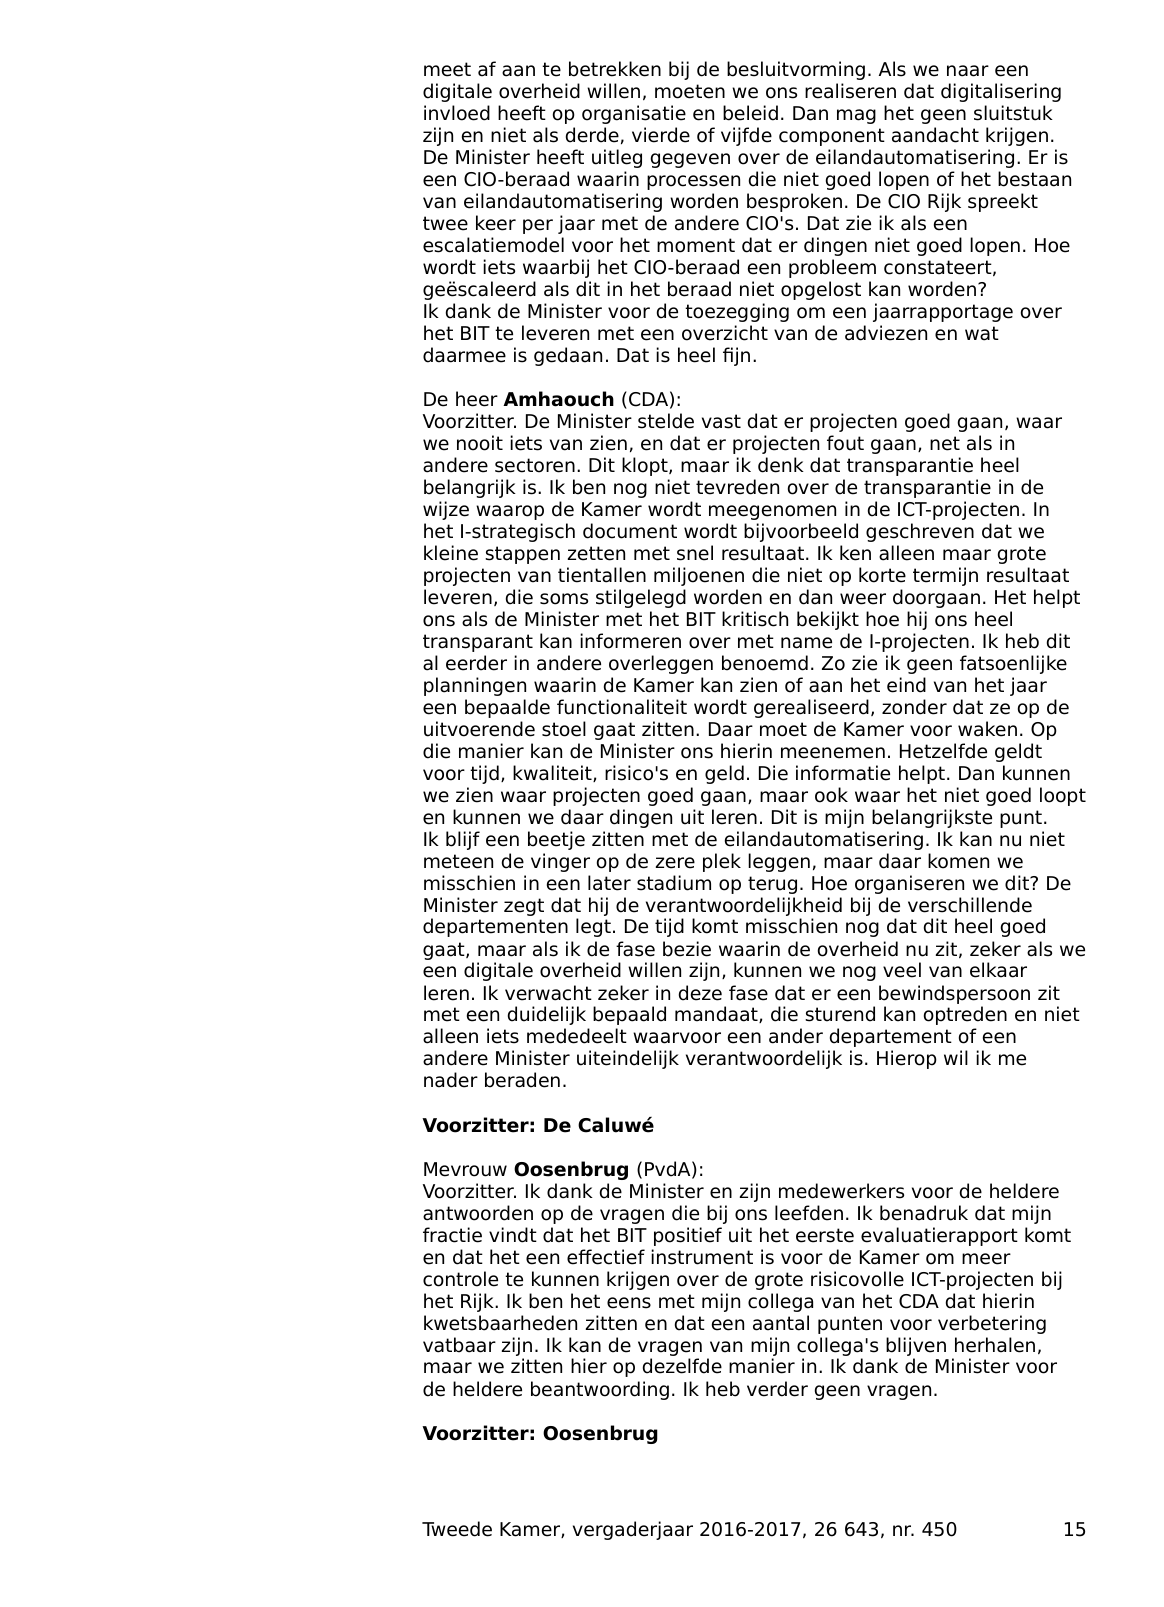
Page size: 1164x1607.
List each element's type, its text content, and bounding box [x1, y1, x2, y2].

text Mevrouw Oosenbrug (PvdA): [422, 1159, 1087, 1181]
text Voorzitter. Ik dank de Minister en zijn medewerkers voor de heldere antwoorden op de vragen die bij ons leefden. Ik benadruk dat mijn fractie vindt dat het BIT positief uit het eerste evaluatierapport komt en dat het een effectief instrument is voor de Kamer om meer controle te kunnen krijgen over de grote risicovolle ICT-projecten bij het Rijk. Ik ben het eens met mijn collega van het CDA dat hierin kwetsbaarheden zitten en dat een aantal punten voor verbetering vatbaar zijn. Ik kan de vragen van mijn collega's blijven herhalen, maar we zitten hier op dezelfde manier in. Ik dank de Minister voor de heldere beantwoording. Ik heb verder geen vragen. [422, 1181, 1087, 1400]
text Voorzitter: Oosenbrug [422, 1423, 1087, 1444]
text Ik blijf een beetje zitten met de eilandautomatisering. Ik kan nu niet meteen de vinger op de zere plek leggen, maar daar komen we misschien in een later stadium op terug. Hoe organiseren we dit? De Minister zegt dat hij de verantwoordelijkheid bij de verschillende departementen legt. De tijd komt misschien nog dat dit heel goed gaat, maar als ik de fase bezie waarin de overheid nu zit, zeker als we een digitale overheid willen zijn, kunnen we nog veel van elkaar leren. Ik verwacht zeker in deze fase dat er een bewindspersoon zit met een duidelijk bepaald mandaat, die sturend kan optreden en niet alleen iets mededeelt waarvoor een ander departement of een andere Minister uiteindelijk verantwoordelijk is. Hierop wil ik me nader beraden. [422, 828, 1087, 1092]
text De Minister heeft uitleg gegeven over de eilandautomatisering. Er is een CIO-beraad waarin processen die niet goed lopen of het bestaan van eilandautomatisering worden besproken. De CIO Rijk spreekt twee keer per jaar met de andere CIO's. Dat zie ik als een escalatiemodel voor het moment dat er dingen niet goed lopen. Hoe wordt iets waarbij het CIO-beraad een probleem constateert, geëscaleerd als dit in het beraad niet opgelost kan worden? [422, 147, 1087, 301]
text Voorzitter: De Caluwé [422, 1114, 1087, 1136]
text Ik dank de Minister voor de toezegging om een jaarrapportage over het BIT te leveren met een overzicht van de adviezen en wat daarmee is gedaan. Dat is heel fijn. [422, 301, 1087, 367]
text meet af aan te betrekken bij de besluitvorming. Als we naar een digitale overheid willen, moeten we ons realiseren dat digitalisering invloed heeft op organisatie en beleid. Dan mag het geen sluitstuk zijn en niet als derde, vierde of vijfde component aandacht krijgen. [422, 59, 1087, 147]
text De heer Amhaouch (CDA): [422, 389, 1087, 411]
text Voorzitter. De Minister stelde vast dat er projecten goed gaan, waar we nooit iets van zien, en dat er projecten fout gaan, net als in andere sectoren. Dit klopt, maar ik denk dat transparantie heel belangrijk is. Ik ben nog niet tevreden over de transparantie in de wijze waarop de Kamer wordt meegenomen in de ICT-projecten. In het I-strategisch document wordt bijvoorbeeld geschreven dat we kleine stappen zetten met snel resultaat. Ik ken alleen maar grote projecten van tientallen miljoenen die niet op korte termijn resultaat leveren, die soms stilgelegd worden en dan weer doorgaan. Het helpt ons als de Minister met het BIT kritisch bekijkt hoe hij ons heel transparant kan informeren over met name de I-projecten. Ik heb dit al eerder in andere overleggen benoemd. Zo zie ik geen fatsoenlijke planningen waarin de Kamer kan zien of aan het eind van het jaar een bepaalde functionaliteit wordt gerealiseerd, zonder dat ze op de uitvoerende stoel gaat zitten. Daar moet de Kamer voor waken. Op die manier kan de Minister ons hierin meenemen. Hetzelfde geldt voor tijd, kwaliteit, risico's en geld. Die informatie helpt. Dan kunnen we zien waar projecten goed gaan, maar ook waar het niet goed loopt en kunnen we daar dingen uit leren. Dit is mijn belangrijkste punt. [422, 411, 1087, 828]
